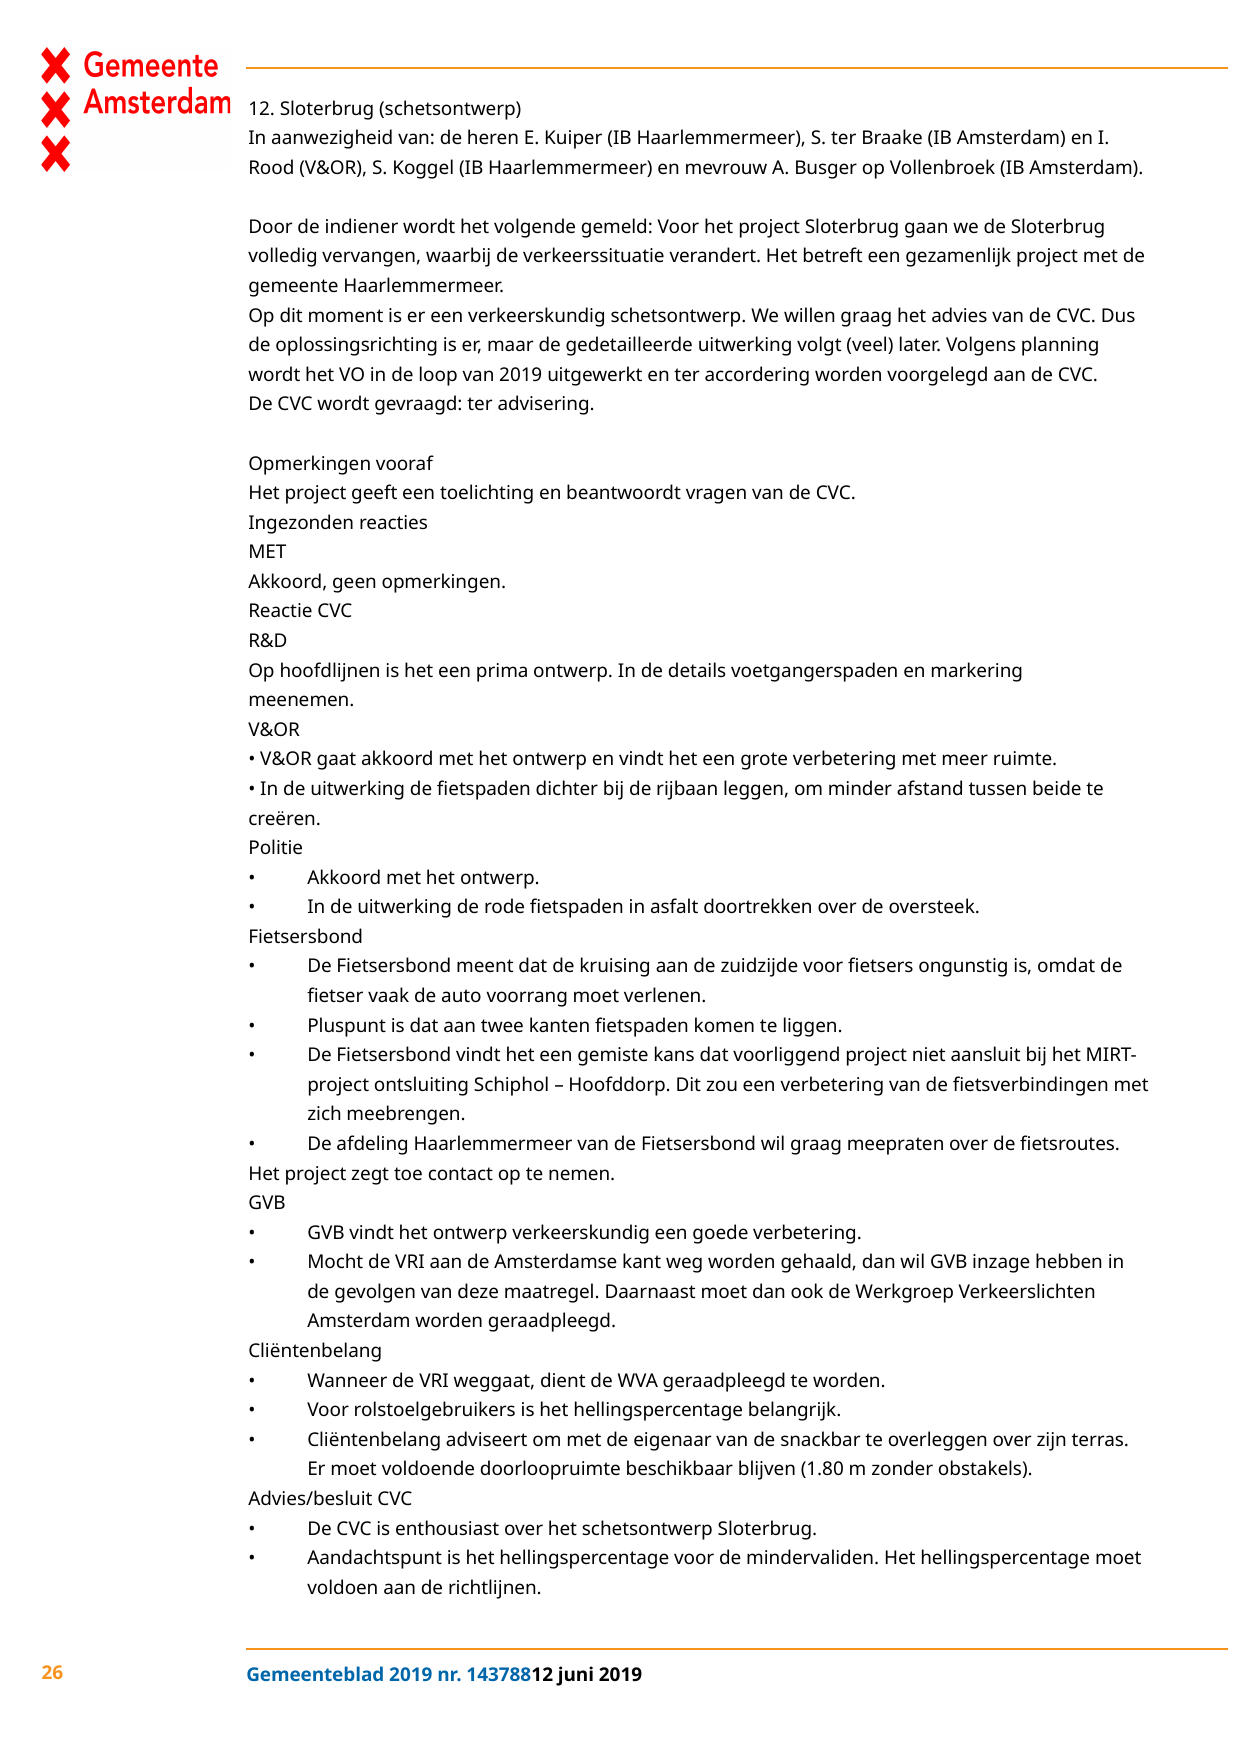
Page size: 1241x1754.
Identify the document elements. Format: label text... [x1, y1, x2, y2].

list Akkoord met het ontwerp. [248, 864, 1152, 890]
text • In de uitwerking de fietspaden dichter bij de rijbaan leggen, om minder afstand tussen beide te creëren. [248, 775, 1152, 831]
text Het project geeft een toelichting en beantwoordt vragen van de CVC. [248, 479, 1152, 505]
list GVB vindt het ontwerp verkeerskundig een goede verbetering. [248, 1219, 1152, 1245]
list In de uitwerking de rode fietspaden in asfalt doortrekken over de oversteek. [248, 893, 1152, 919]
list De CVC is enthousiast over het schetsontwerp Sloterbrug. [248, 1515, 1152, 1541]
text Cliëntenbelang [248, 1337, 1152, 1363]
text Politie [248, 834, 1152, 860]
text Reactie CVC [248, 598, 1152, 623]
text Akkoord, geen opmerkingen. [248, 568, 1152, 594]
text Fietsersbond [248, 923, 1152, 949]
picture [41, 47, 231, 172]
text Opmerkingen vooraf [248, 450, 1152, 476]
list De afdeling Haarlemmermeer van de Fietsersbond wil graag meepraten over de fietsroutes. [248, 1130, 1152, 1156]
text 12. Sloterbrug (schetsontwerp) [248, 95, 1152, 121]
text In aanwezigheid van: de heren E. Kuiper (IB Haarlemmermeer), S. ter Braake (IB Amsterdam) en I. Rood (V&OR), S. Koggel (IB Haarlemmermeer) en mevrouw A. Busger op Vollenbroek (IB Amsterdam). [248, 124, 1152, 180]
text Het project zegt toe contact op te nemen. [248, 1160, 1152, 1186]
list Voor rolstoelgebruikers is het hellingspercentage belangrijk. [248, 1396, 1152, 1422]
text De CVC wordt gevraagd: ter advisering. [248, 391, 1152, 416]
list Mocht de VRI aan de Amsterdamse kant weg worden gehaald, dan wil GVB inzage hebben in de gevolgen van deze maatregel. Daarnaast moet dan ook de Werkgroep Verkeerslichten Amsterdam worden geraadpleegd. [248, 1248, 1152, 1333]
text Ingezonden reacties [248, 509, 1152, 535]
text MET [248, 538, 1152, 564]
text meenemen. [248, 686, 1152, 712]
list Wanneer de VRI weggaat, dient de WVA geraadpleegd te worden. [248, 1367, 1152, 1393]
text GVB [248, 1189, 1152, 1215]
list De Fietsersbond meent dat de kruising aan de zuidzijde voor fietsers ongunstig is, omdat de fietser vaak de auto voorrang moet verlenen. [248, 953, 1152, 1008]
text Op dit moment is er een verkeerskundig schetsontwerp. We willen graag het advies van de CVC. Dus de oplossingsrichting is er, maar de gedetailleerde uitwerking volgt (veel) later. Volgens planning wordt het VO in de loop van 2019 uitgewerkt en ter accordering worden voorgelegd aan de CVC. [248, 302, 1152, 387]
text • V&OR gaat akkoord met het ontwerp en vindt het een grote verbetering met meer ruimte. [248, 746, 1152, 771]
text V&OR [248, 716, 1152, 742]
text Advies/besluit CVC [248, 1485, 1152, 1511]
list De Fietsersbond vindt het een gemiste kans dat voorliggend project niet aansluit bij het MIRT-project ontsluiting Schiphol – Hoofddorp. Dit zou een verbetering van de fietsverbindingen met zich meebrengen. [248, 1041, 1152, 1126]
text Door de indiener wordt het volgende gemeld: Voor het project Sloterbrug gaan we de Sloterbrug volledig vervangen, waarbij de verkeerssituatie verandert. Het betreft een gezamenlijk project met de gemeente Haarlemmermeer. [248, 213, 1152, 298]
list Cliëntenbelang adviseert om met de eigenaar van de snackbar te overleggen over zijn terras. Er moet voldoende doorloopruimte beschikbaar blijven (1.80 m zonder obstakels). [248, 1426, 1152, 1481]
list Aandachtspunt is het hellingspercentage voor de mindervaliden. Het hellingspercentage moet voldoen aan de richtlijnen. [248, 1544, 1152, 1600]
text Op hoofdlijnen is het een prima ontwerp. In de details voetgangerspaden en markering [248, 657, 1152, 683]
list Pluspunt is dat aan twee kanten fietspaden komen te liggen. [248, 1012, 1152, 1038]
text R&D [248, 627, 1152, 653]
